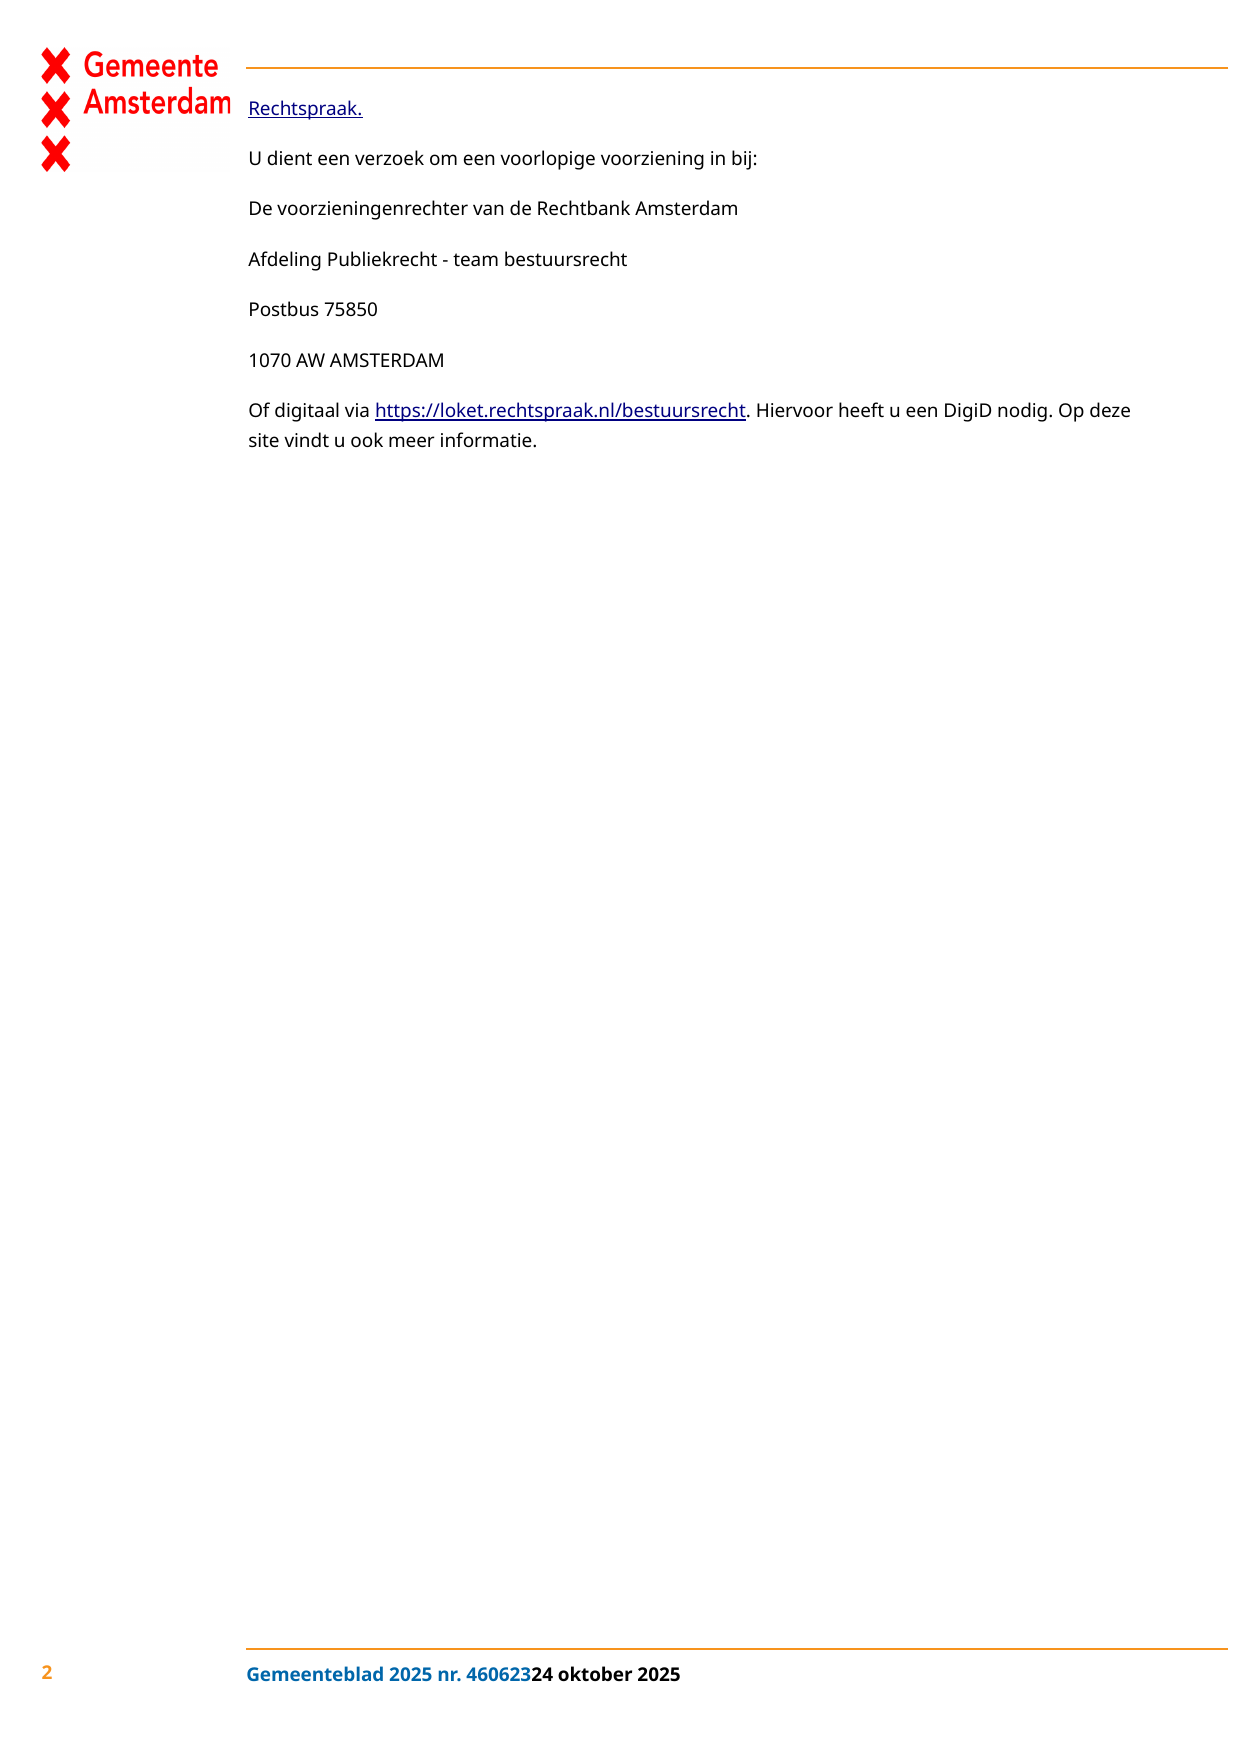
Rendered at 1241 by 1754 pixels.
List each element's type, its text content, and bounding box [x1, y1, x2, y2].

text De voorzieningenrechter van de Rechtbank Amsterdam [248, 196, 1152, 221]
text 1070 AW AMSTERDAM [248, 347, 1152, 373]
text U dient een verzoek om een voorlopige voorziening in bij: [248, 145, 1152, 171]
text Postbus 75850 [248, 296, 1152, 322]
text Rechtspraak. [248, 95, 1152, 121]
picture [41, 47, 231, 172]
text Afdeling Publiekrecht - team bestuursrecht [248, 246, 1152, 272]
text Of digitaal via https://loket.rechtspraak.nl/bestuursrecht. Hiervoor heeft u een DigiD nodig. Op deze site vindt u ook meer informatie. [248, 397, 1152, 453]
